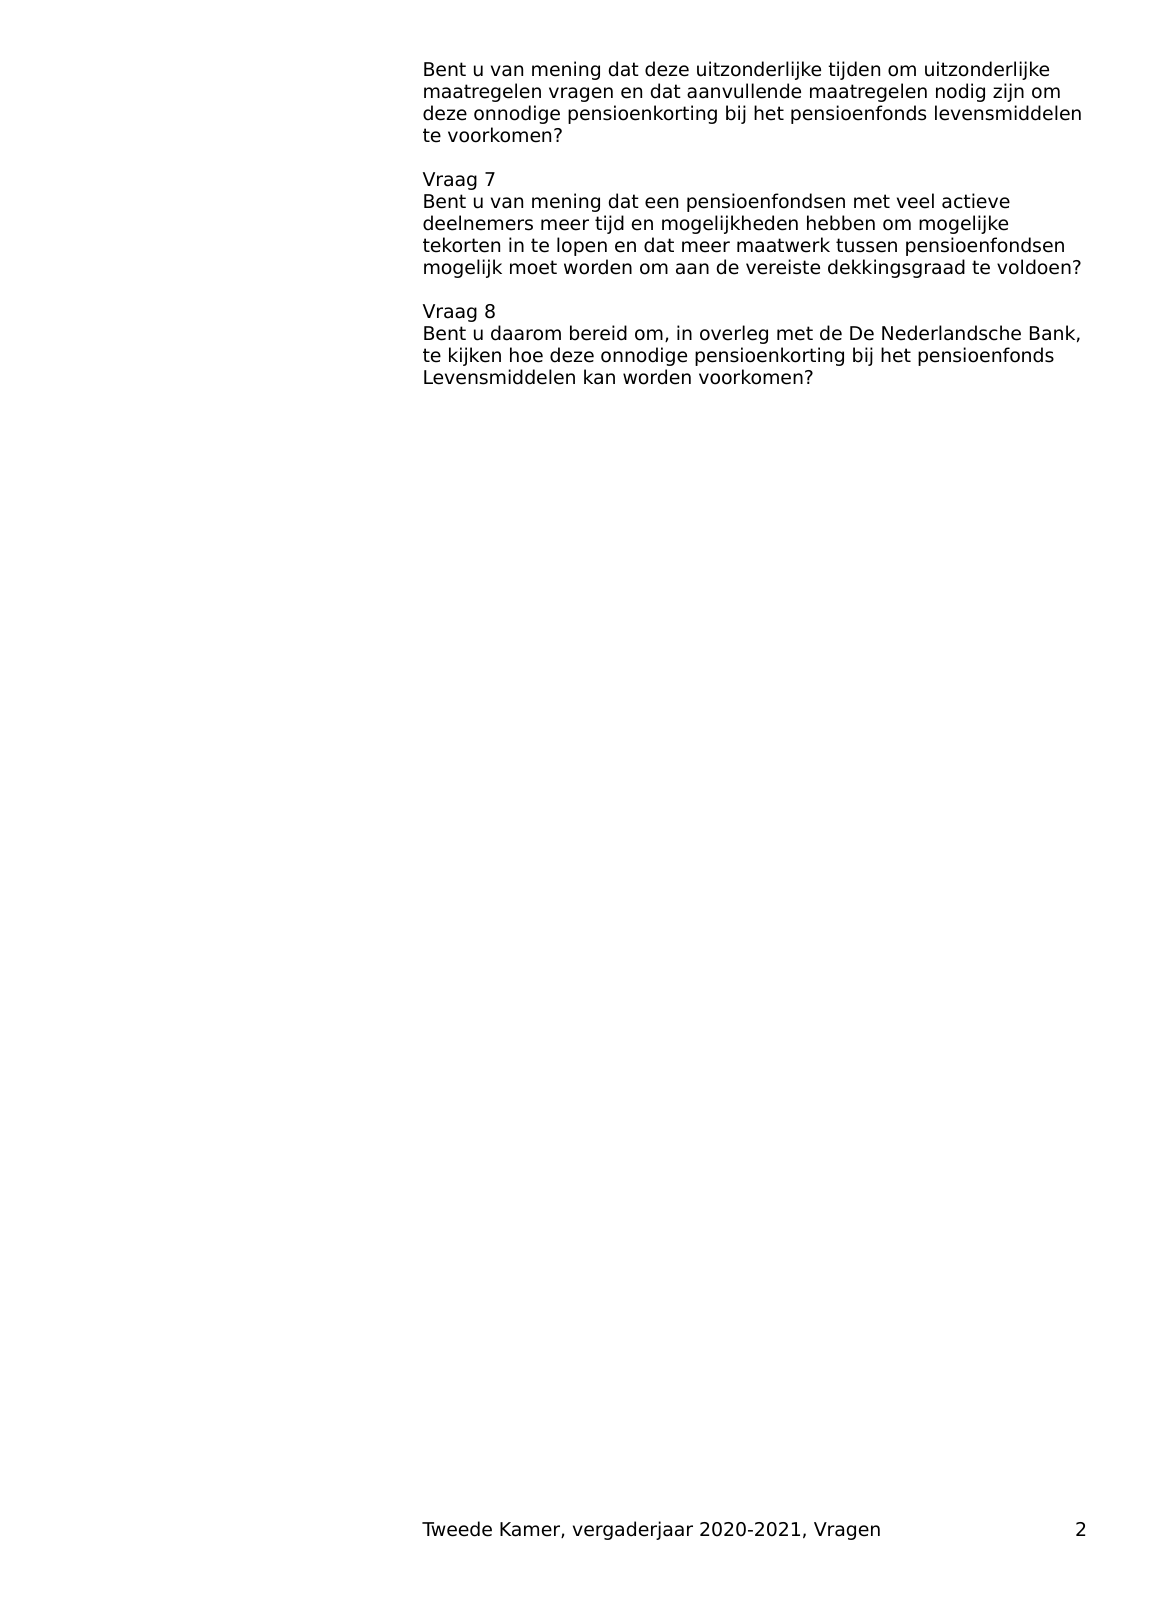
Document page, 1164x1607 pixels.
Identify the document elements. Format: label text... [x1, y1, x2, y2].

text Bent u van mening dat een pensioenfondsen met veel actieve deelnemers meer tijd en mogelijkheden hebben om mogelijke tekorten in te lopen en dat meer maatwerk tussen pensioenfondsen mogelijk moet worden om aan de vereiste dekkingsgraad te voldoen? [422, 191, 1087, 279]
text Vraag 8 [422, 301, 1087, 323]
text Bent u daarom bereid om, in overleg met de De Nederlandsche Bank, te kijken hoe deze onnodige pensioenkorting bij het pensioenfonds Levensmiddelen kan worden voorkomen? [422, 323, 1087, 389]
text Bent u van mening dat deze uitzonderlijke tijden om uitzonderlijke maatregelen vragen en dat aanvullende maatregelen nodig zijn om deze onnodige pensioenkorting bij het pensioenfonds levensmiddelen te voorkomen? [422, 59, 1087, 147]
text Vraag 7 [422, 169, 1087, 191]
